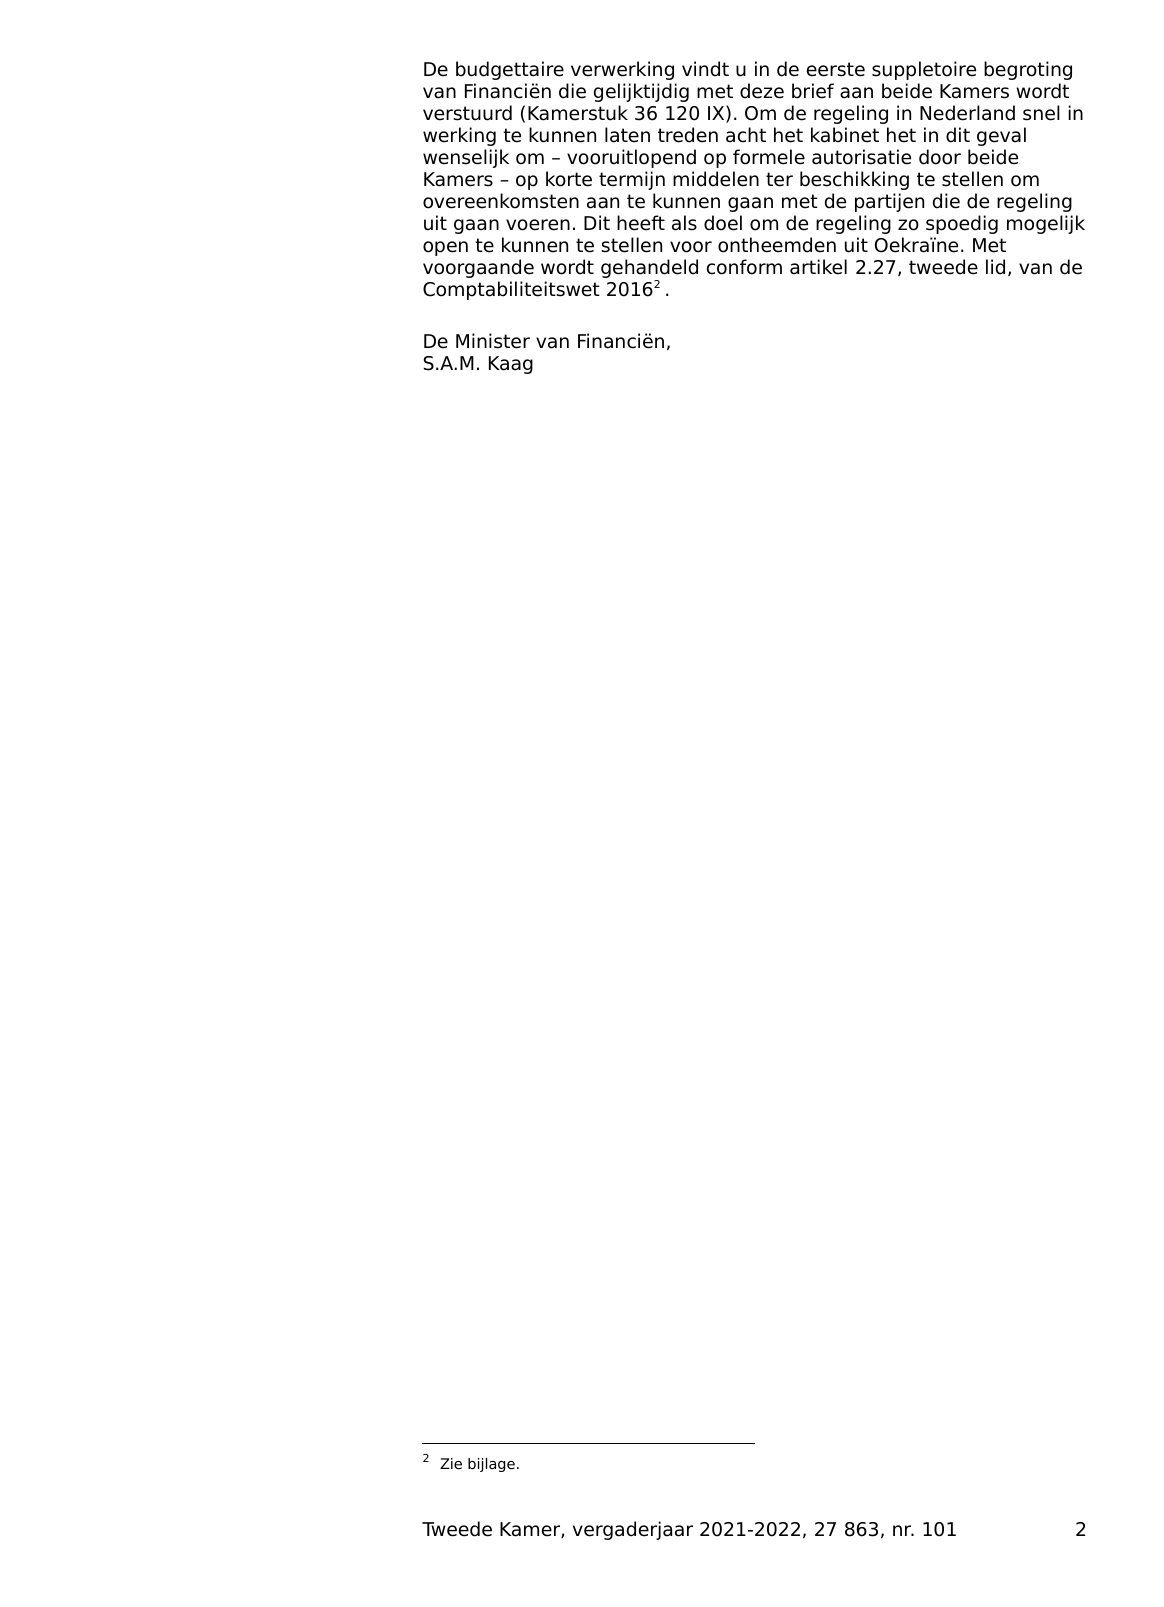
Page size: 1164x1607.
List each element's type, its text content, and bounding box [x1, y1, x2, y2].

text De Minister van Financiën, S.A.M. Kaag [422, 331, 1087, 375]
text De budgettaire verwerking vindt u in de eerste suppletoire begroting van Financiën die gelijktijdig met deze brief aan beide Kamers wordt verstuurd (Kamerstuk 36 120 IX). Om de regeling in Nederland snel in werking te kunnen laten treden acht het kabinet het in dit geval wenselijk om – vooruitlopend op formele autorisatie door beide Kamers – op korte termijn middelen ter beschikking te stellen om overeenkomsten aan te kunnen gaan met de partijen die de regeling uit gaan voeren. Dit heeft als doel om de regeling zo spoedig mogelijk open te kunnen te stellen voor ontheemden uit Oekraïne. Met voorgaande wordt gehandeld conform artikel 2.27, tweede lid, van de Comptabiliteitswet 2016. [422, 59, 1087, 301]
text Zie bijlage. [422, 1452, 1087, 1474]
